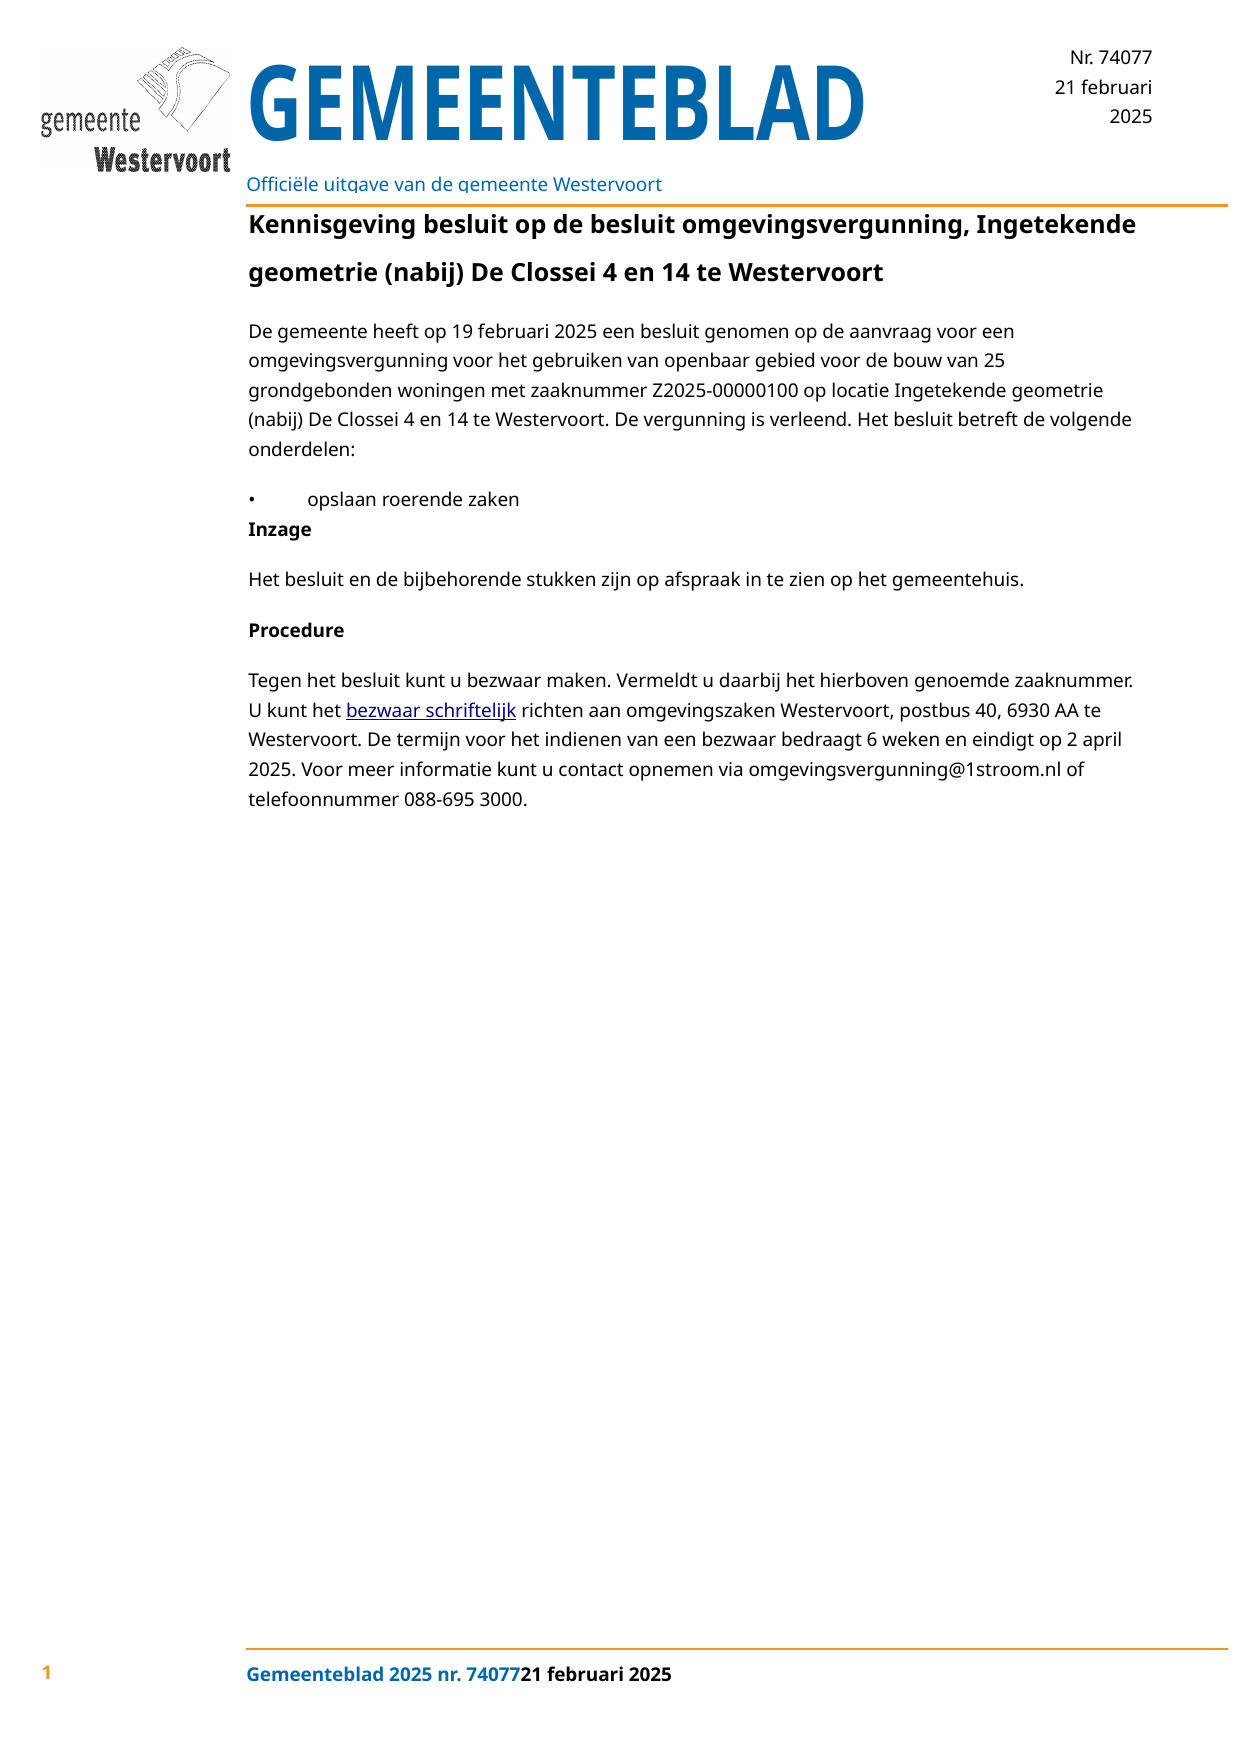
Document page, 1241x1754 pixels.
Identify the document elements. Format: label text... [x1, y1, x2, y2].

list opslaan roerende zaken [248, 487, 1152, 512]
text Tegen het besluit kunt u bezwaar maken. Vermeldt u daarbij het hierboven genoemde zaaknummer. U kunt het bezwaar schriftelijk richten aan omgevingszaken Westervoort, postbus 40, 6930 AA te Westervoort. De termijn voor het indienen van een bezwaar bedraagt 6 weken en eindigt op 2 april 2025. Voor meer informatie kunt u contact opnemen via omgevingsvergunning@1stroom.nl of telefoonnummer 088-695 3000. [248, 667, 1152, 812]
text Procedure [248, 617, 1152, 643]
text De gemeente heeft op 19 februari 2025 een besluit genomen op de aanvraag voor een omgevingsvergunning voor het gebruiken van openbaar gebied voor de bouw van 25 grondgebonden woningen met zaaknummer Z2025-00000100 op locatie Ingetekende geometrie (nabij) De Clossei 4 en 14 te Westervoort. De vergunning is verleend. Het besluit betreft de volgende onderdelen: [248, 318, 1152, 462]
text Het besluit en de bijbehorende stukken zijn op afspraak in te zien op het gemeentehuis. [248, 567, 1152, 592]
text Kennisgeving besluit op de besluit omgevingsvergunning, Ingetekende geometrie (nabij) De Clossei 4 en 14 te Westervoort [248, 207, 1152, 288]
picture [41, 47, 231, 172]
text Inzage [248, 516, 1152, 542]
